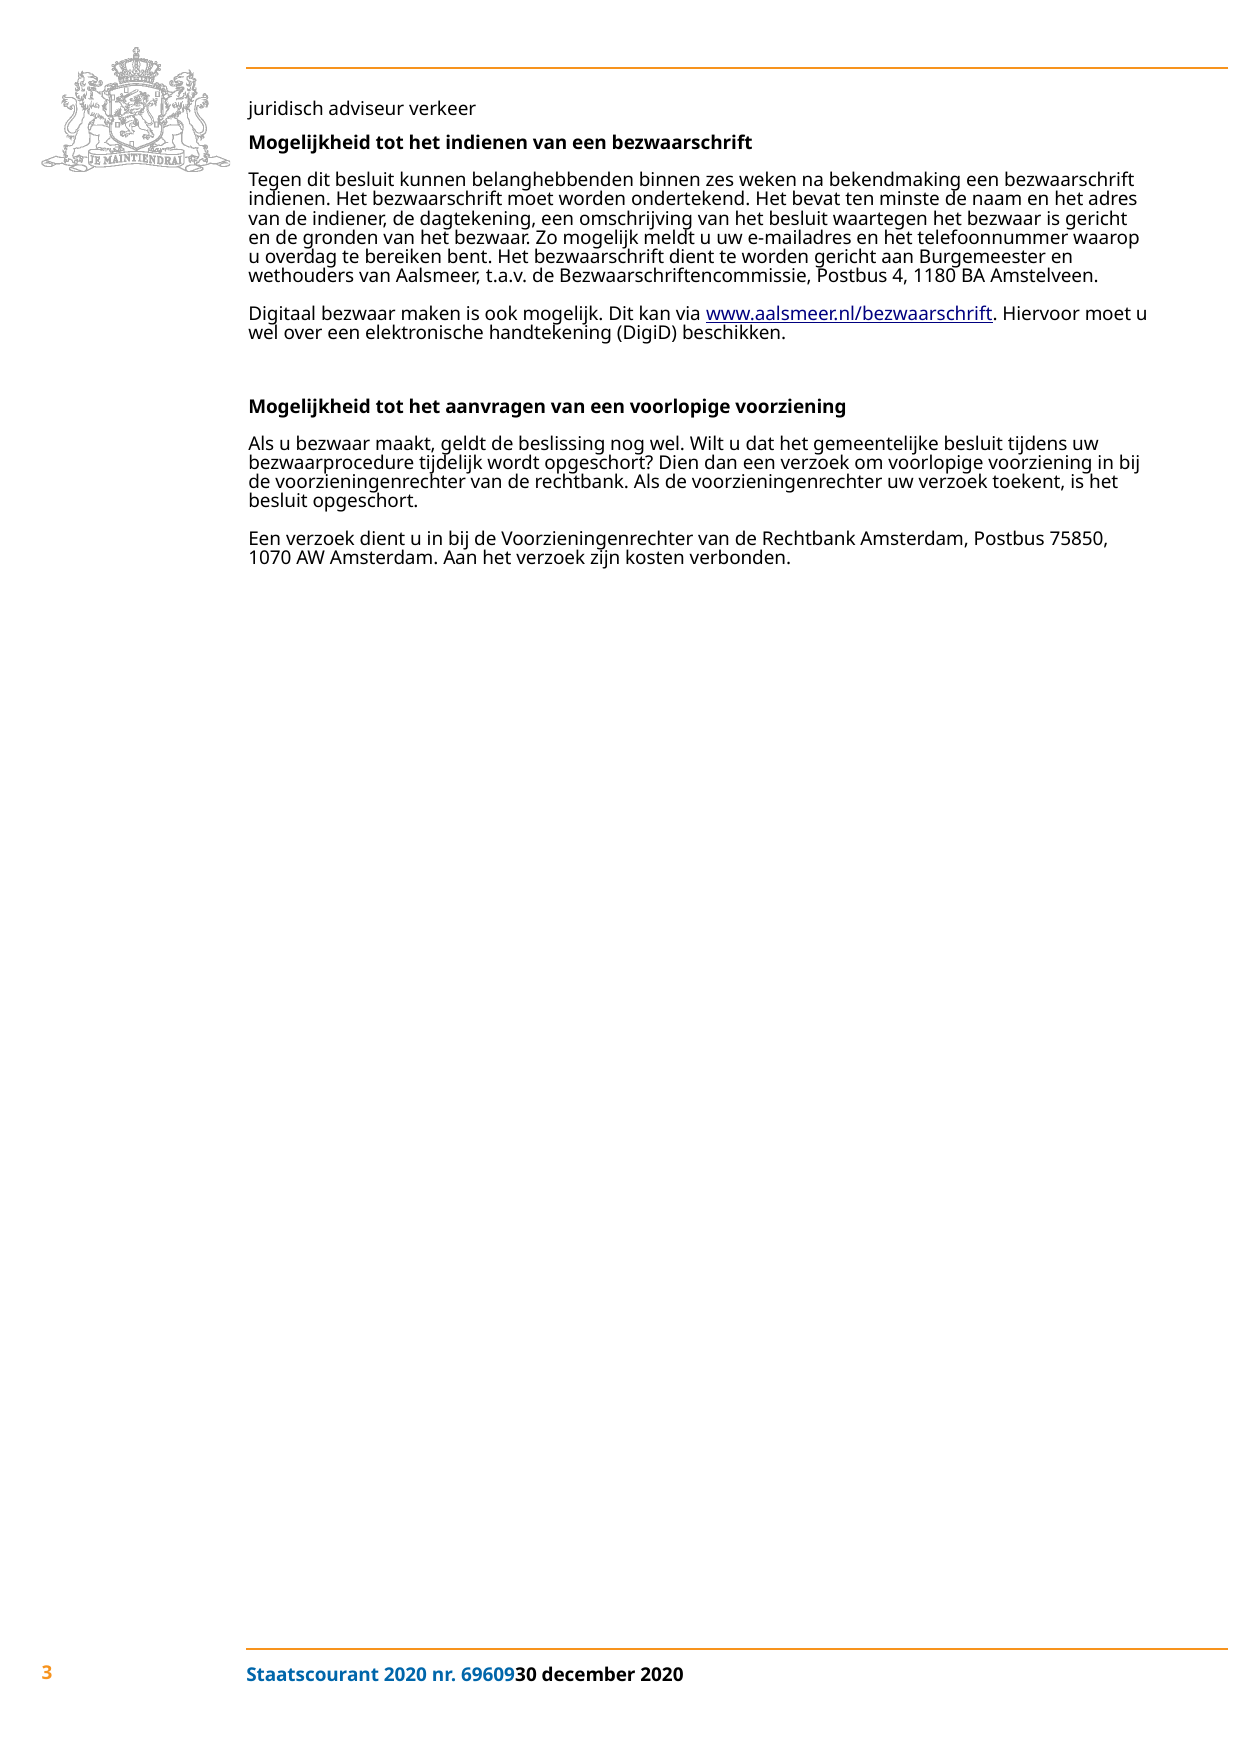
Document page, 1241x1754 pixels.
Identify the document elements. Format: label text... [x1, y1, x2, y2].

text Mogelijkheid tot het indienen van een bezwaarschrift [248, 134, 1152, 153]
text Als u bezwaar maakt, geldt de beslissing nog wel. Wilt u dat het gemeentelijke besluit tijdens uw bezwaarprocedure tijdelijk wordt opgeschort? Dien dan een verzoek om voorlopige voorziening in bij de voorzieningenrechter van de rechtbank. Als de voorzieningenrechter uw verzoek toekent, is het besluit opgeschort. [248, 435, 1152, 512]
text Mogelijkheid tot het aanvragen van een voorlopige voorziening [248, 398, 1152, 417]
text Tegen dit besluit kunnen belanghebbenden binnen zes weken na bekendmaking een bezwaarschrift indienen. Het bezwaarschrift moet worden ondertekend. Het bevat ten minste de naam en het adres van de indiener, de dagtekening, een omschrijving van het besluit waartegen het bezwaar is gericht en de gronden van het bezwaar. Zo mogelijk meldt u uw e-mailadres en het telefoonnummer waarop u overdag te bereiken bent. Het bezwaarschrift dient te worden gericht aan Burgemeester en wethouders van Aalsmeer, t.a.v. de Bezwaarschriftencommissie, Postbus 4, 1180 BA Amstelveen. [248, 171, 1152, 287]
text juridisch adviseur verkeer [248, 95, 1152, 121]
text Een verzoek dient u in bij de Voorzieningenrechter van de Rechtbank Amsterdam, Postbus 75850, 1070 AW Amsterdam. Aan het verzoek zijn kosten verbonden. [248, 529, 1152, 568]
picture [41, 47, 231, 172]
text Digitaal bezwaar maken is ook mogelijk. Dit kan via www.aalsmeer.nl/bezwaarschrift. Hiervoor moet u wel over een elektronische handtekening (DigiD) beschikken. [248, 304, 1152, 343]
